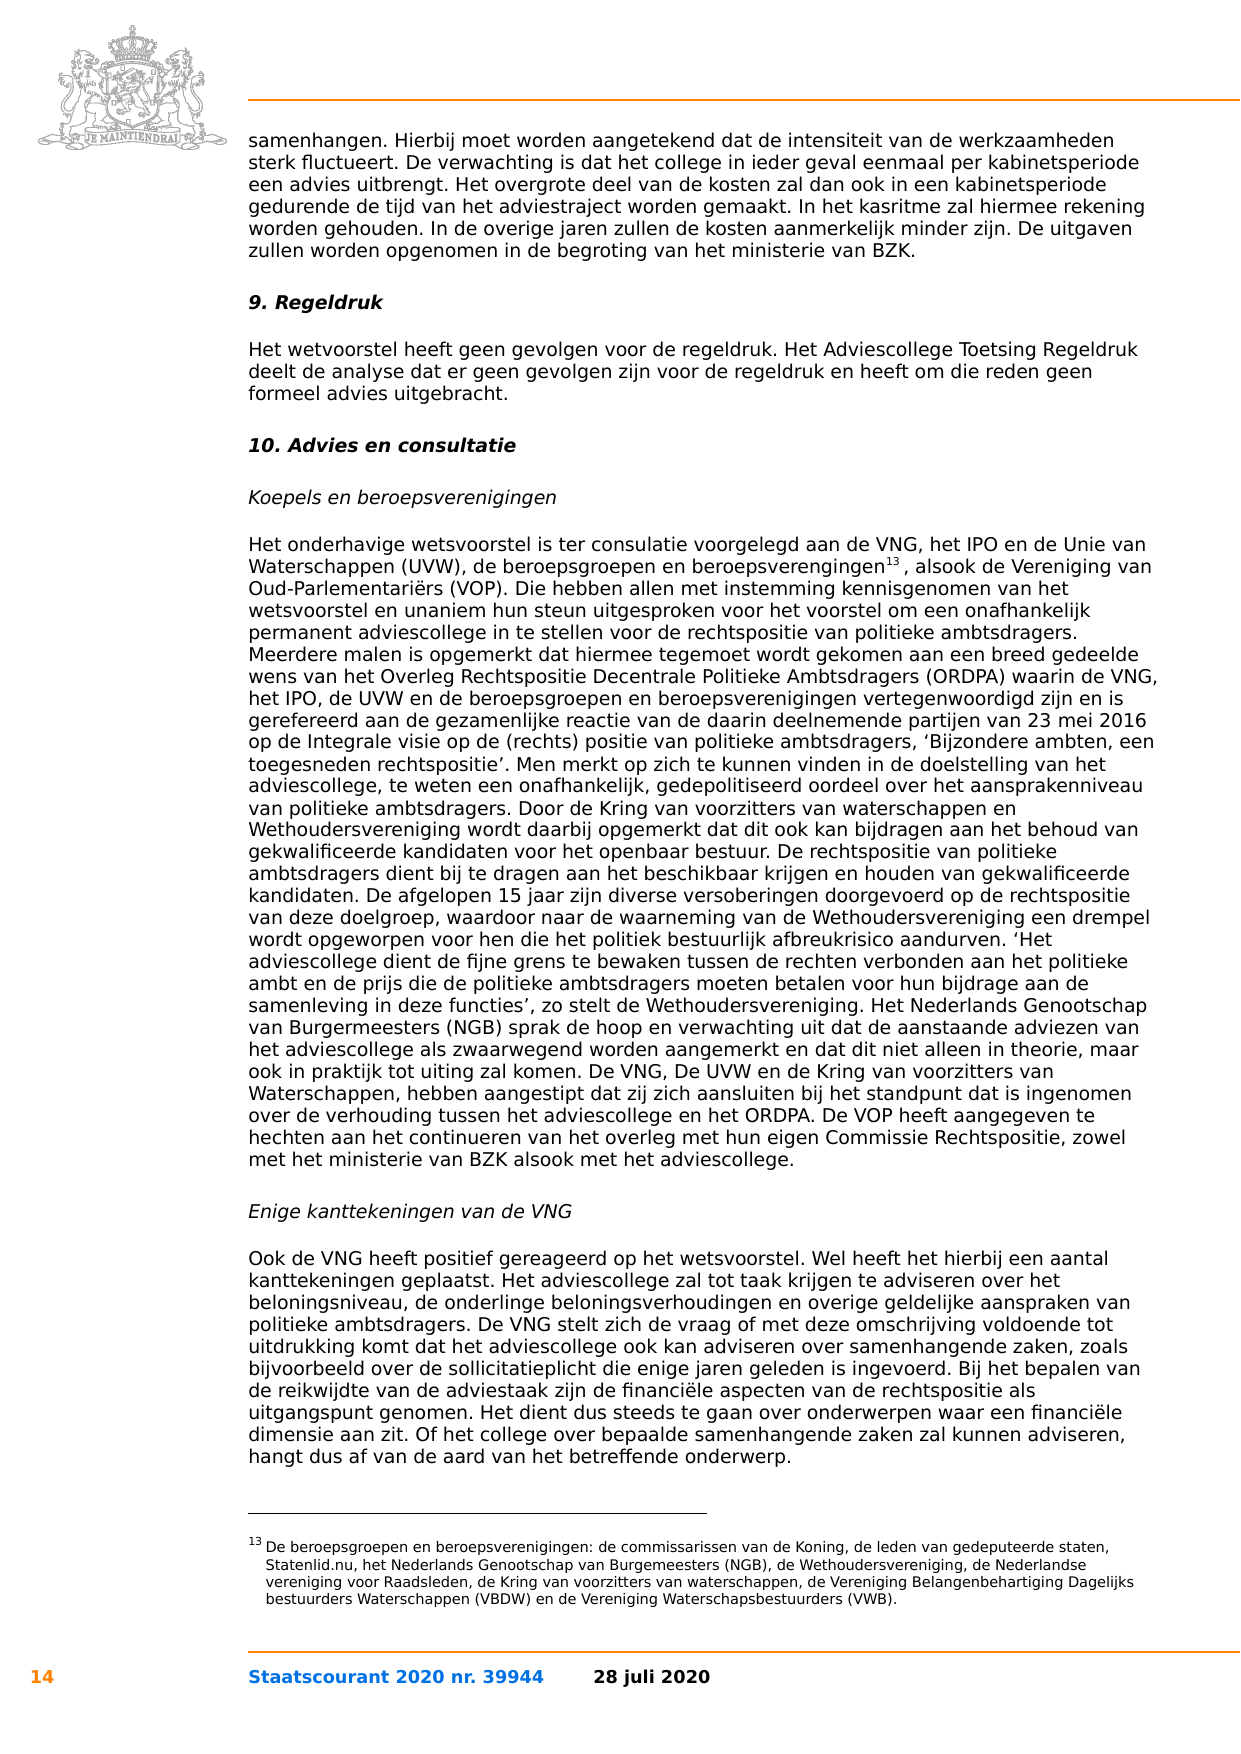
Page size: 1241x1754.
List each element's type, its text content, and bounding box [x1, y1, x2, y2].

text De beroepsgroepen en beroepsverenigingen: de commissarissen van de Koning, de leden van gedeputeerde staten, Statenlid.nu, het Nederlands Genootschap van Burgemeesters (NGB), de Wethoudersvereniging, de Nederlandse vereniging voor Raadsleden, de Kring van voorzitters van waterschappen, de Vereniging Belangenbehartiging Dagelijks bestuurders Waterschappen (VBDW) en de Vereniging Waterschapsbestuurders (VWB). [248, 1535, 1163, 1608]
subtitle Enige kanttekeningen van de VNG [248, 1201, 1163, 1223]
subtitle Koepels en beroepsverenigingen [248, 487, 1163, 509]
text Ook de VNG heeft positief gereageerd op het wetsvoorstel. Wel heeft het hierbij een aantal kanttekeningen geplaatst. Het adviescollege zal tot taak krijgen te adviseren over het beloningsniveau, de onderlinge beloningsverhoudingen en overige geldelijke aanspraken van politieke ambtsdragers. De VNG stelt zich de vraag of met deze omschrijving voldoende tot uitdrukking komt dat het adviescollege ook kan adviseren over samenhangende zaken, zoals bijvoorbeeld over de sollicitatieplicht die enige jaren geleden is ingevoerd. Bij het bepalen van de reikwijdte van de adviestaak zijn de financiële aspecten van de rechtspositie als uitgangspunt genomen. Het dient dus steeds te gaan over onderwerpen waar een financiële dimensie aan zit. Of het college over bepaalde samenhangende zaken zal kunnen adviseren, hangt dus af van de aard van het betreffende onderwerp. [248, 1248, 1163, 1468]
subtitle 9. Regeldruk [248, 292, 1163, 314]
subtitle 10. Advies en consultatie [248, 435, 1163, 457]
text samenhangen. Hierbij moet worden aangetekend dat de intensiteit van de werkzaamheden sterk fluctueert. De verwachting is dat het college in ieder geval eenmaal per kabinetsperiode een advies uitbrengt. Het overgrote deel van de kosten zal dan ook in een kabinetsperiode gedurende de tijd van het adviestraject worden gemaakt. In het kasritme zal hiermee rekening worden gehouden. In de overige jaren zullen de kosten aanmerkelijk minder zijn. De uitgaven zullen worden opgenomen in de begroting van het ministerie van BZK. [248, 130, 1163, 262]
text Het onderhavige wetsvoorstel is ter consulatie voorgelegd aan de VNG, het IPO en de Unie van Waterschappen (UVW), de beroepsgroepen en beroepsverengingen, alsook de Vereniging van Oud-Parlementariërs (VOP). Die hebben allen met instemming kennisgenomen van het wetsvoorstel en unaniem hun steun uitgesproken voor het voorstel om een onafhankelijk permanent adviescollege in te stellen voor de rechtspositie van politieke ambtsdragers. Meerdere malen is opgemerkt dat hiermee tegemoet wordt gekomen aan een breed gedeelde wens van het Overleg Rechtspositie Decentrale Politieke Ambtsdragers (ORDPA) waarin de VNG, het IPO, de UVW en de beroepsgroepen en beroepsverenigingen vertegenwoordigd zijn en is gerefereerd aan de gezamenlijke reactie van de daarin deelnemende partijen van 23 mei 2016 op de Integrale visie op de (rechts) positie van politieke ambtsdragers, ‘Bijzondere ambten, een toegesneden rechtspositie’. Men merkt op zich te kunnen vinden in de doelstelling van het adviescollege, te weten een onafhankelijk, gedepolitiseerd oordeel over het aansprakenniveau van politieke ambtsdragers. Door de Kring van voorzitters van waterschappen en Wethoudersvereniging wordt daarbij opgemerkt dat dit ook kan bijdragen aan het behoud van gekwalificeerde kandidaten voor het openbaar bestuur. De rechtspositie van politieke ambtsdragers dient bij te dragen aan het beschikbaar krijgen en houden van gekwalificeerde kandidaten. De afgelopen 15 jaar zijn diverse versoberingen doorgevoerd op de rechtspositie van deze doelgroep, waardoor naar de waarneming van de Wethoudersvereniging een drempel wordt opgeworpen voor hen die het politiek bestuurlijk afbreukrisico aandurven. ‘Het adviescollege dient de fijne grens te bewaken tussen de rechten verbonden aan het politieke ambt en de prijs die de politieke ambtsdragers moeten betalen voor hun bijdrage aan de samenleving in deze functies’, zo stelt de Wethoudersvereniging. Het Nederlands Genootschap van Burgermeesters (NGB) sprak de hoop en verwachting uit dat de aanstaande adviezen van het adviescollege als zwaarwegend worden aangemerkt en dat dit niet alleen in theorie, maar ook in praktijk tot uiting zal komen. De VNG, De UVW en de Kring van voorzitters van Waterschappen, hebben aangestipt dat zij zich aansluiten bij het standpunt dat is ingenomen over de verhouding tussen het adviescollege en het ORDPA. De VOP heeft aangegeven te hechten aan het continueren van het overleg met hun eigen Commissie Rechtspositie, zowel met het ministerie van BZK alsook met het adviescollege. [248, 534, 1163, 1171]
picture [38, 25, 227, 150]
text Het wetvoorstel heeft geen gevolgen voor de regeldruk. Het Adviescollege Toetsing Regeldruk deelt de analyse dat er geen gevolgen zijn voor de regeldruk en heeft om die reden geen formeel advies uitgebracht. [248, 339, 1163, 405]
